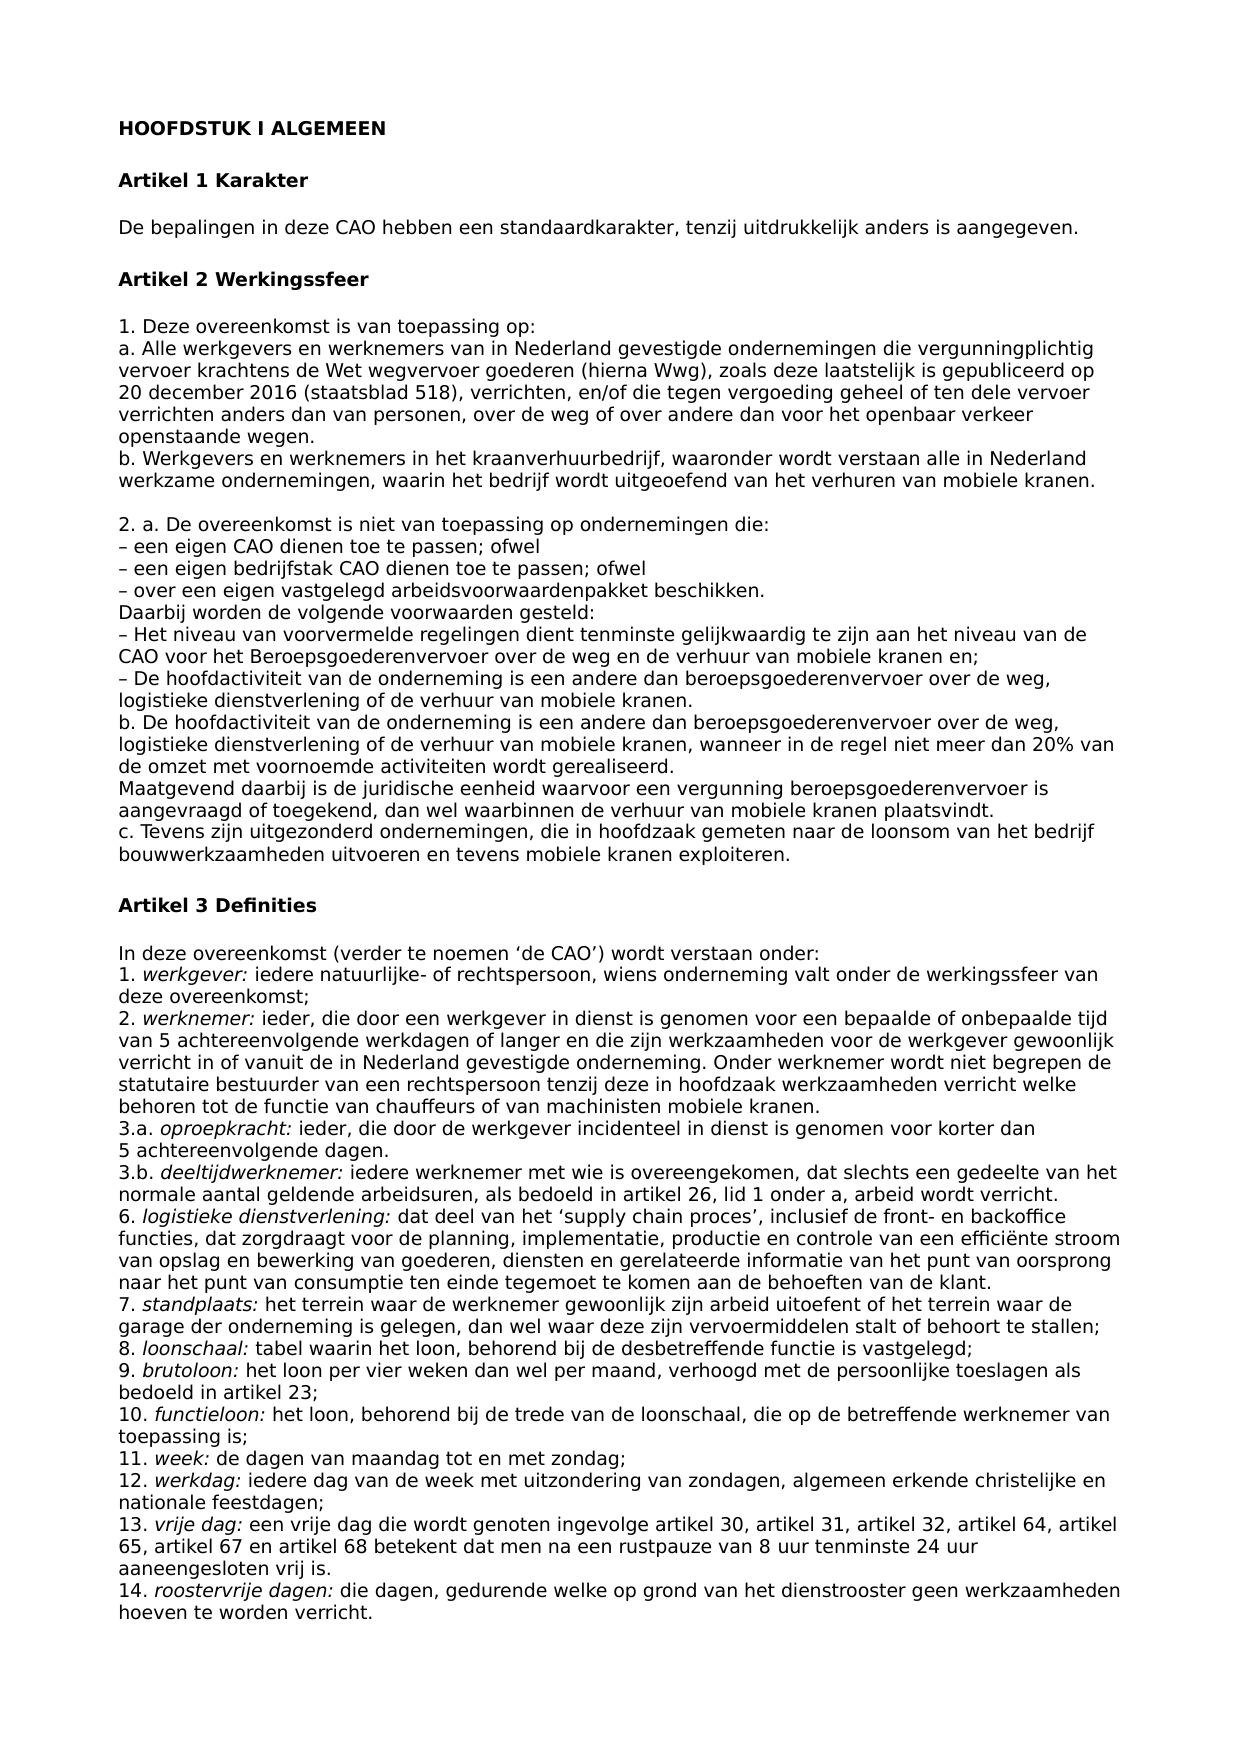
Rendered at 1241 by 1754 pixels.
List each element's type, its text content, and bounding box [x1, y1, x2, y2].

text b. Werkgevers en werknemers in het kraanverhuurbedrijf, waaronder wordt verstaan alle in Nederland werkzame ondernemingen, waarin het bedrijf wordt uitgeoefend van het verhuren van mobiele kranen. [118, 448, 1122, 492]
text De bepalingen in deze CAO hebben een standaardkarakter, tenzij uitdrukkelijk anders is aangegeven. [118, 217, 1122, 239]
text – een eigen CAO dienen toe te passen; ofwel [118, 536, 1122, 558]
text 6. logistieke dienstverlening: dat deel van het ‘supply chain proces’, inclusief de front- en backoffice functies, dat zorgdraagt voor de planning, implementatie, productie en controle van een efficiënte stroom van opslag en bewerking van goederen, diensten en gerelateerde informatie van het punt van oorsprong naar het punt van consumptie ten einde tegemoet te komen aan de behoeften van de klant. [118, 1206, 1122, 1294]
text Daarbij worden de volgende voorwaarden gesteld: [118, 602, 1122, 624]
subtitle Artikel 3 Definities [118, 895, 1122, 917]
text In deze overeenkomst (verder te noemen ‘de CAO’) wordt verstaan onder: [118, 942, 1122, 964]
text c. Tevens zijn uitgezonderd ondernemingen, die in hoofdzaak gemeten naar de loonsom van het bedrijf bouwwerkzaamheden uitvoeren en tevens mobiele kranen exploiteren. [118, 821, 1122, 865]
text 1. Deze overeenkomst is van toepassing op: [118, 316, 1122, 338]
text 3.b. deeltijdwerknemer: iedere werknemer met wie is overeengekomen, dat slechts een gedeelte van het normale aantal geldende arbeidsuren, als bedoeld in artikel 26, lid 1 onder a, arbeid wordt verricht. [118, 1162, 1122, 1206]
text 11. week: de dagen van maandag tot en met zondag; [118, 1448, 1122, 1470]
text 2. a. De overeenkomst is niet van toepassing op ondernemingen die: [118, 514, 1122, 536]
text 9. brutoloon: het loon per vier weken dan wel per maand, verhoogd met de persoonlijke toeslagen als bedoeld in artikel 23; [118, 1360, 1122, 1404]
text 14. roostervrije dagen: die dagen, gedurende welke op grond van het dienstrooster geen werkzaamheden hoeven te worden verricht. [118, 1580, 1122, 1624]
text – Het niveau van voorvermelde regelingen dient tenminste gelijkwaardig te zijn aan het niveau van de CAO voor het Beroepsgoederenvervoer over de weg en de verhuur van mobiele kranen en; [118, 624, 1122, 668]
subtitle HOOFDSTUK I ALGEMEEN [118, 118, 1122, 140]
text b. De hoofdactiviteit van de onderneming is een andere dan beroepsgoederenvervoer over de weg, logistieke dienstverlening of de verhuur van mobiele kranen, wanneer in de regel niet meer dan 20% van de omzet met voornoemde activiteiten wordt gerealiseerd. [118, 712, 1122, 777]
text – over een eigen vastgelegd arbeidsvoorwaardenpakket beschikken. [118, 580, 1122, 602]
text 3.a. oproepkracht: ieder, die door de werkgever incidenteel in dienst is genomen voor korter dan 5 achtereenvolgende dagen. [118, 1118, 1122, 1162]
text – De hoofdactiviteit van de onderneming is een andere dan beroepsgoederenvervoer over de weg, logistieke dienstverlening of de verhuur van mobiele kranen. [118, 668, 1122, 712]
subtitle Artikel 2 Werkingssfeer [118, 269, 1122, 291]
text 8. loonschaal: tabel waarin het loon, behorend bij de desbetreffende functie is vastgelegd; [118, 1338, 1122, 1360]
text 10. functieloon: het loon, behorend bij de trede van de loonschaal, die op de betreffende werknemer van toepassing is; [118, 1404, 1122, 1448]
text 1. werkgever: iedere natuurlijke‑ of rechtspersoon, wiens onderneming valt onder de werkingssfeer van deze overeenkomst; [118, 964, 1122, 1008]
text 7. standplaats: het terrein waar de werknemer gewoonlijk zijn arbeid uitoefent of het terrein waar de garage der onderneming is gelegen, dan wel waar deze zijn vervoermiddelen stalt of behoort te stallen; [118, 1294, 1122, 1338]
text 13. vrije dag: een vrije dag die wordt genoten ingevolge artikel 30, artikel 31, artikel 32, artikel 64, artikel 65, artikel 67 en artikel 68 betekent dat men na een rustpauze van 8 uur tenminste 24 uur aaneengesloten vrij is. [118, 1514, 1122, 1580]
text 2. werknemer: ieder, die door een werkgever in dienst is genomen voor een bepaalde of onbepaalde tijd van 5 achtereenvolgende werkdagen of langer en die zijn werkzaamheden voor de werkgever gewoonlijk verricht in of vanuit de in Nederland gevestigde onderneming. Onder werknemer wordt niet begrepen de statutaire bestuurder van een rechtspersoon tenzij deze in hoofdzaak werkzaamheden verricht welke behoren tot de functie van chauffeurs of van machinisten mobiele kranen. [118, 1008, 1122, 1118]
text 12. werkdag: iedere dag van de week met uitzondering van zondagen, algemeen erkende christelijke en nationale feestdagen; [118, 1470, 1122, 1514]
text – een eigen bedrijfstak CAO dienen toe te passen; ofwel [118, 558, 1122, 580]
text a. Alle werkgevers en werknemers van in Nederland gevestigde ondernemingen die vergunningplichtig vervoer krachtens de Wet wegvervoer goederen (hierna Wwg), zoals deze laatstelijk is gepubliceerd op 20 december 2016 (staatsblad 518), verrichten, en/of die tegen vergoeding geheel of ten dele vervoer verrichten anders dan van personen, over de weg of over andere dan voor het openbaar verkeer openstaande wegen. [118, 338, 1122, 448]
subtitle Artikel 1 Karakter [118, 170, 1122, 192]
text Maatgevend daarbij is de juridische eenheid waarvoor een vergunning beroepsgoederenvervoer is aangevraagd of toegekend, dan wel waarbinnen de verhuur van mobiele kranen plaatsvindt. [118, 777, 1122, 821]
